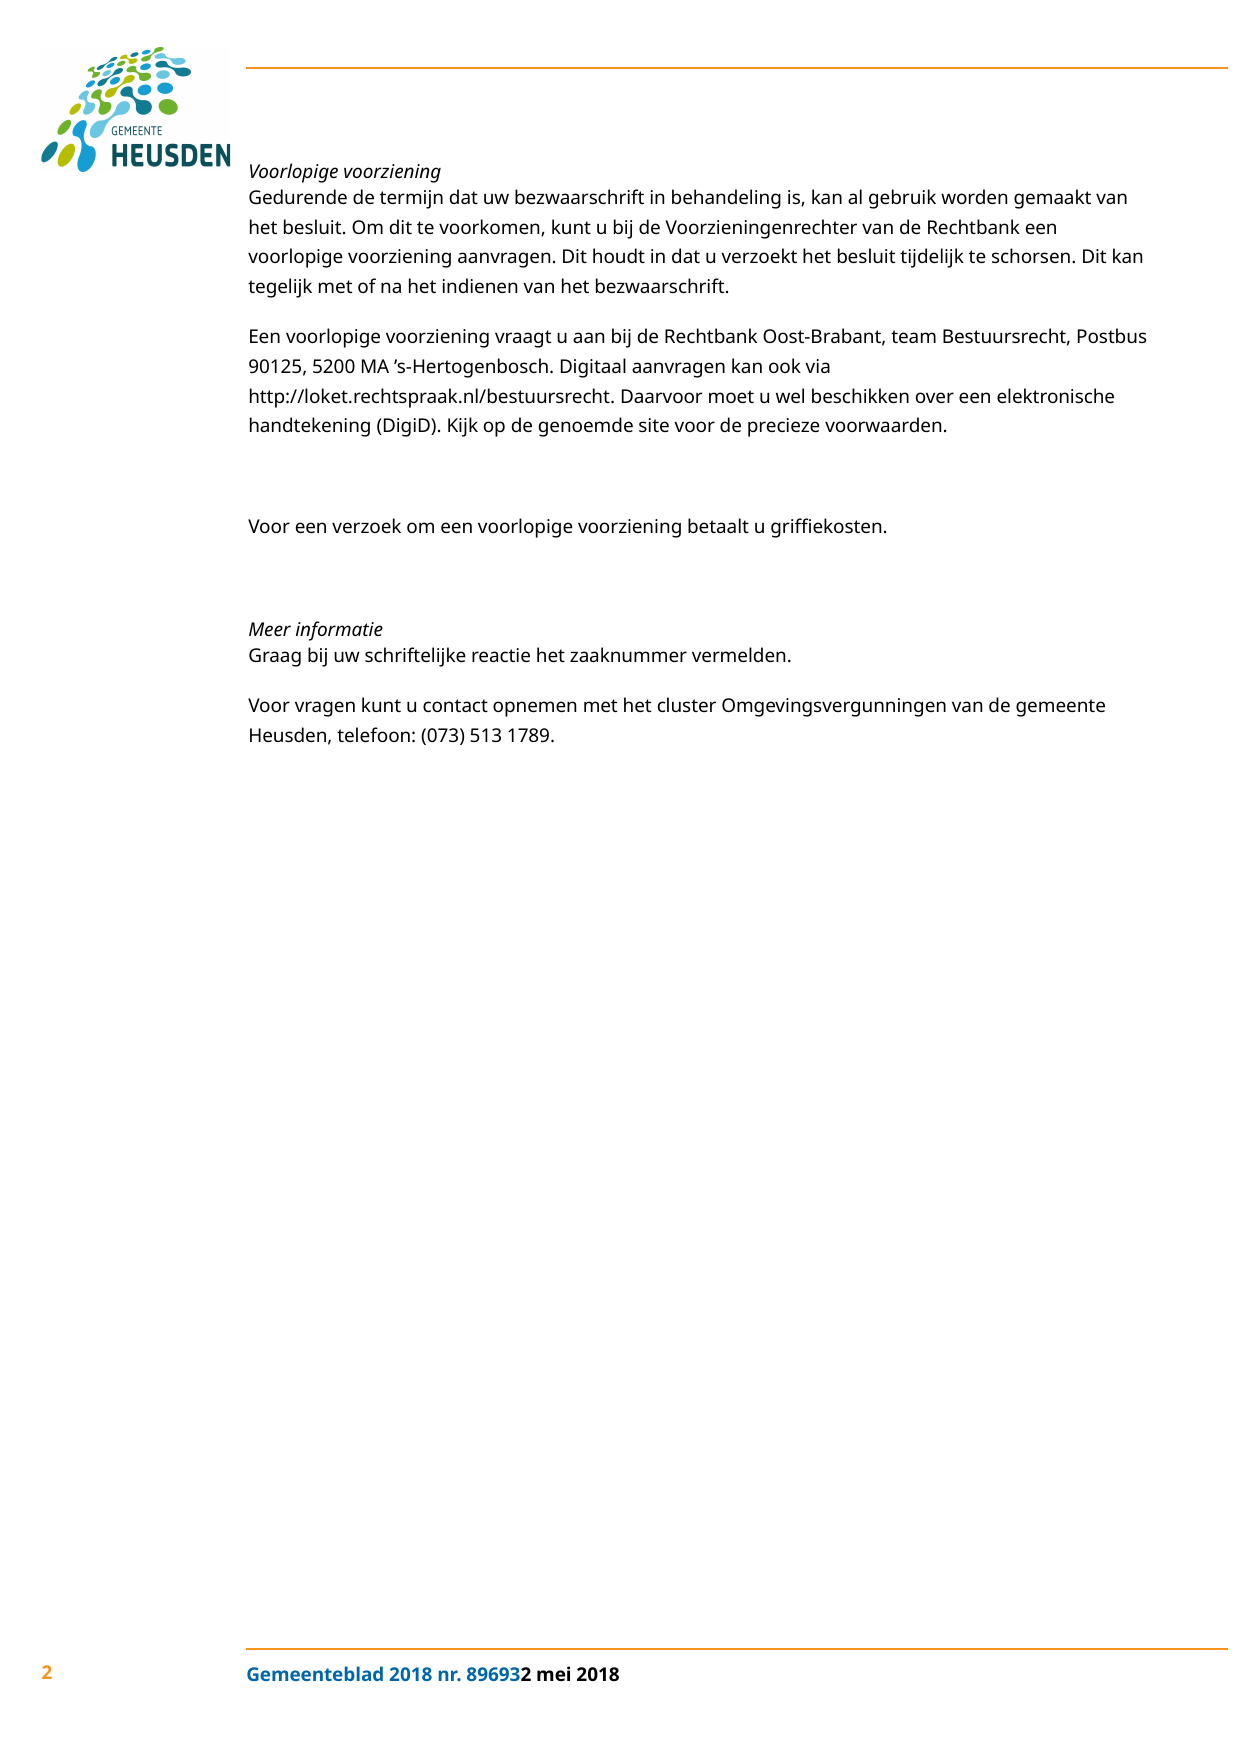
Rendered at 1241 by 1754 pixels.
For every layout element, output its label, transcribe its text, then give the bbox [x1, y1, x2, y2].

text Voorlopige voorziening [248, 159, 1152, 184]
picture [41, 47, 231, 172]
text Meer informatie [248, 616, 1152, 642]
text Graag bij uw schriftelijke reactie het zaaknummer vermelden. [248, 642, 1152, 668]
text Een voorlopige voorziening vraagt u aan bij de Rechtbank Oost-Brabant, team Bestuursrecht, Postbus 90125, 5200 MA ’s-Hertogenbosch. Digitaal aanvragen kan ook via http://loket.rechtspraak.nl/bestuursrecht. Daarvoor moet u wel beschikken over een elektronische handtekening (DigiD). Kijk op de genoemde site voor de precieze voorwaarden. [248, 324, 1152, 438]
text Voor vragen kunt u contact opnemen met het cluster Omgevingsvergunningen van de gemeente Heusden, telefoon: (073) 513 1789. [248, 693, 1152, 748]
text Voor een verzoek om een voorlopige voorziening betaalt u griffiekosten. [248, 513, 1152, 539]
text Gedurende de termijn dat uw bezwaarschrift in behandeling is, kan al gebruik worden gemaakt van het besluit. Om dit te voorkomen, kunt u bij de Voorzieningenrechter van de Rechtbank een voorlopige voorziening aanvragen. Dit houdt in dat u verzoekt het besluit tijdelijk te schorsen. Dit kan tegelijk met of na het indienen van het bezwaarschrift. [248, 184, 1152, 299]
